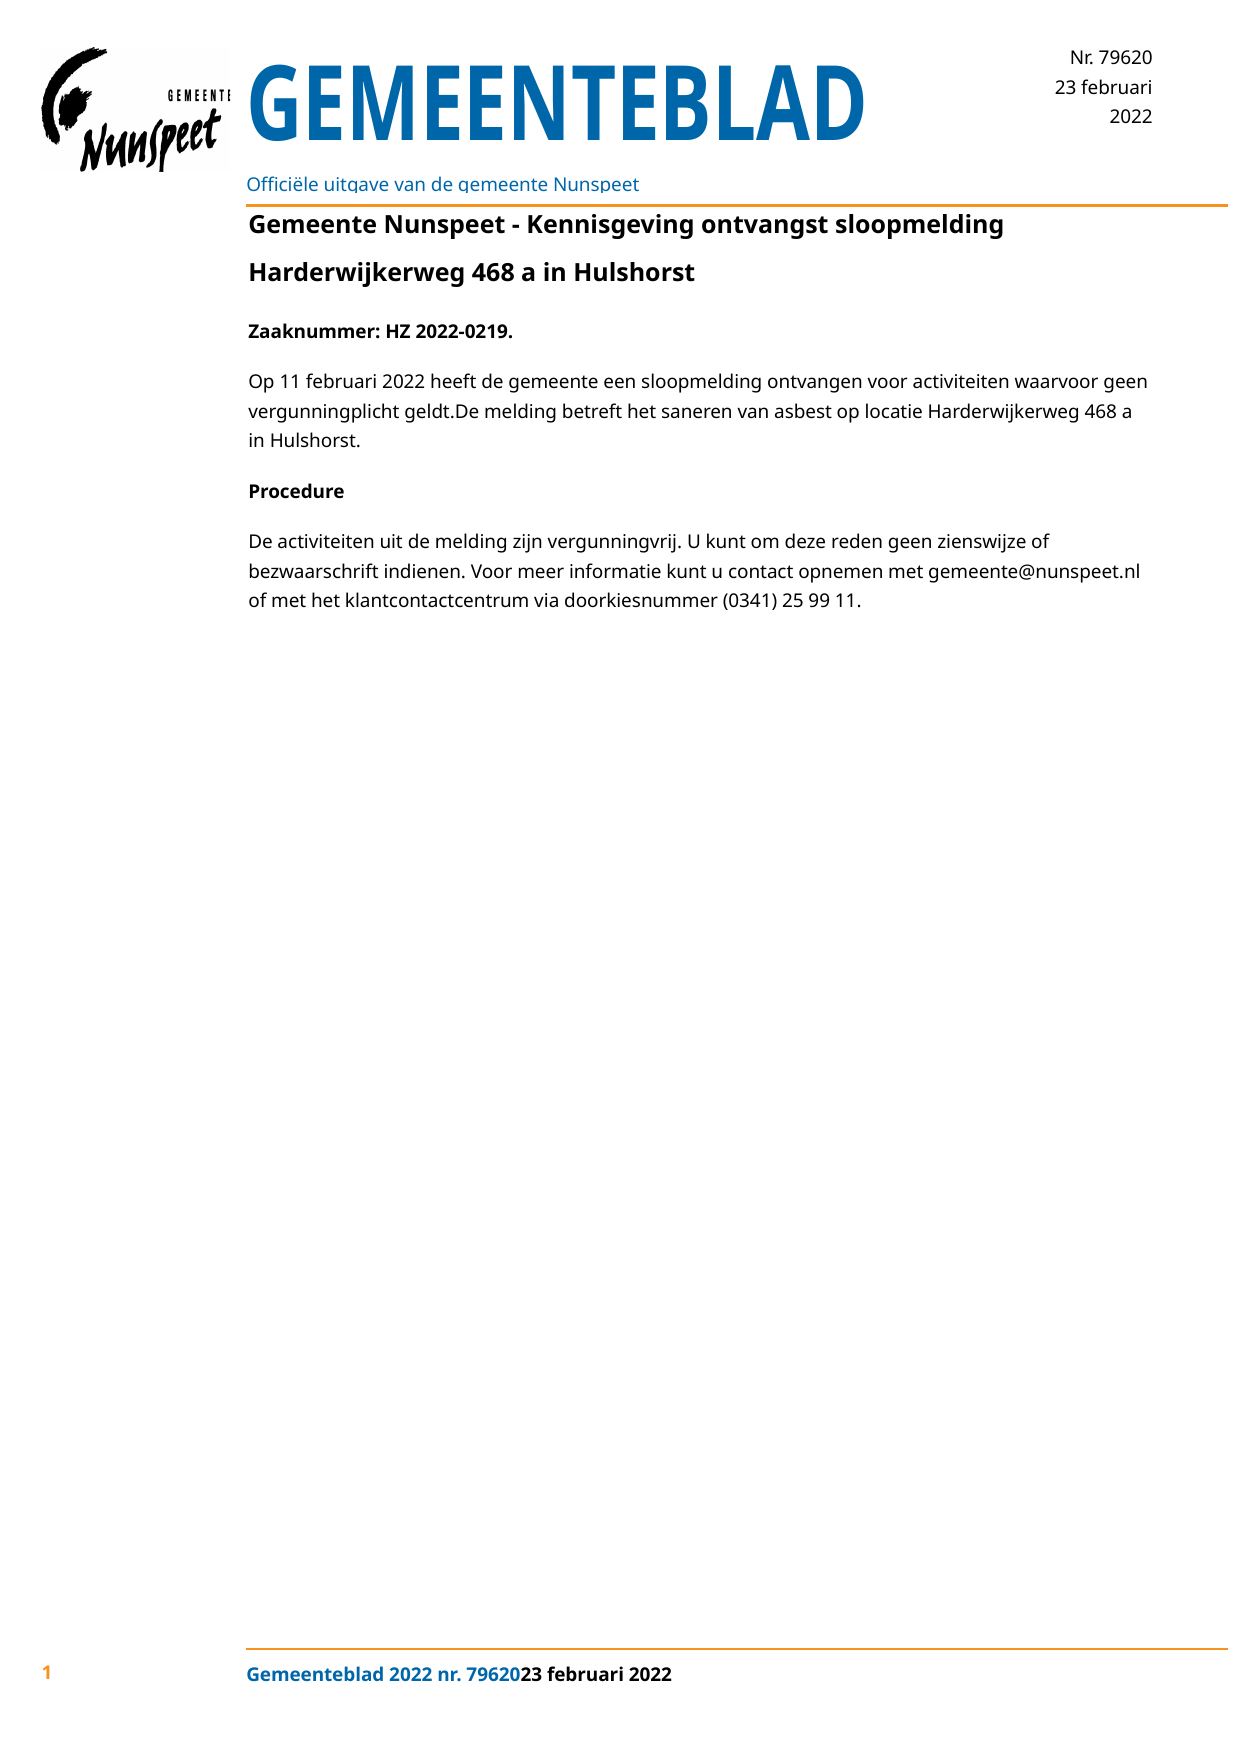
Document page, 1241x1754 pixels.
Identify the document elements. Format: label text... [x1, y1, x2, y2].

text Procedure [248, 478, 1152, 504]
text De activiteiten uit de melding zijn vergunningvrij. U kunt om deze reden geen zienswijze of bezwaarschrift indienen. Voor meer informatie kunt u contact opnemen met gemeente@nunspeet.nl of met het klantcontactcentrum via doorkiesnummer (0341) 25 99 11. [248, 528, 1152, 613]
text Gemeente Nunspeet - Kennisgeving ontvangst sloopmelding Harderwijkerweg 468 a in Hulshorst [248, 207, 1152, 288]
picture [41, 47, 231, 172]
text Op 11 februari 2022 heeft de gemeente een sloopmelding ontvangen voor activiteiten waarvoor geen vergunningplicht geldt.De melding betreft het saneren van asbest op locatie Harderwijkerweg 468 a in Hulshorst. [248, 368, 1152, 453]
text Zaaknummer: HZ 2022-0219. [248, 318, 1152, 344]
